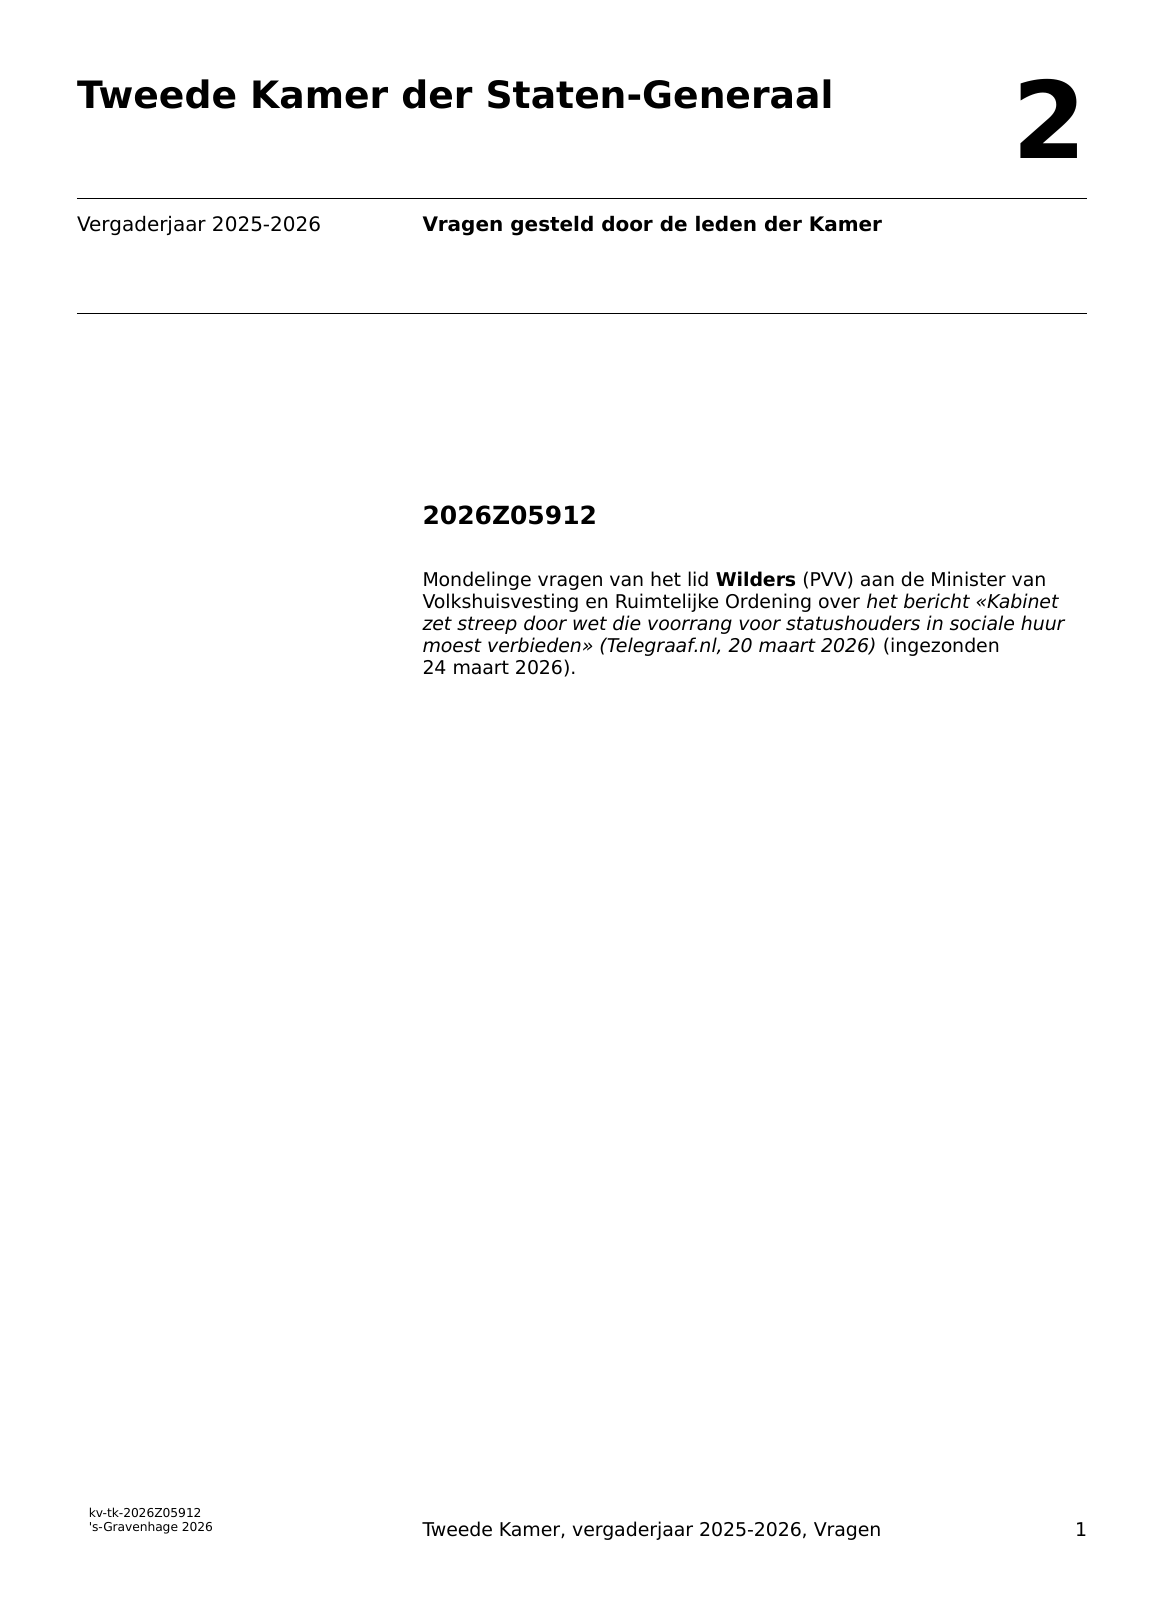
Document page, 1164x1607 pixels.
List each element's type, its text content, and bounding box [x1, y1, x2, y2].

table_header 2 [886, 59, 1087, 198]
text 's-Gravenhage 2026 [88, 1520, 323, 1534]
table_cell Vragen gesteld door de leden der Kamer [422, 199, 1087, 313]
table_cell Vergaderjaar 2025-2026 [77, 199, 422, 313]
text 2026Z05912 [422, 501, 1087, 531]
text kv-tk-2026Z05912 [88, 1506, 323, 1520]
text Mondelinge vragen van het lid Wilders (PVV) aan de Minister van Volkshuisvesting en Ruimtelijke Ordening over het bericht «Kabinet zet streep door wet die voorrang voor statushouders in sociale huur moest verbieden» (Telegraaf.nl, 20 maart 2026) (ingezonden 24 maart 2026). [422, 569, 1087, 679]
table_header Tweede Kamer der Staten-Generaal [77, 59, 886, 198]
